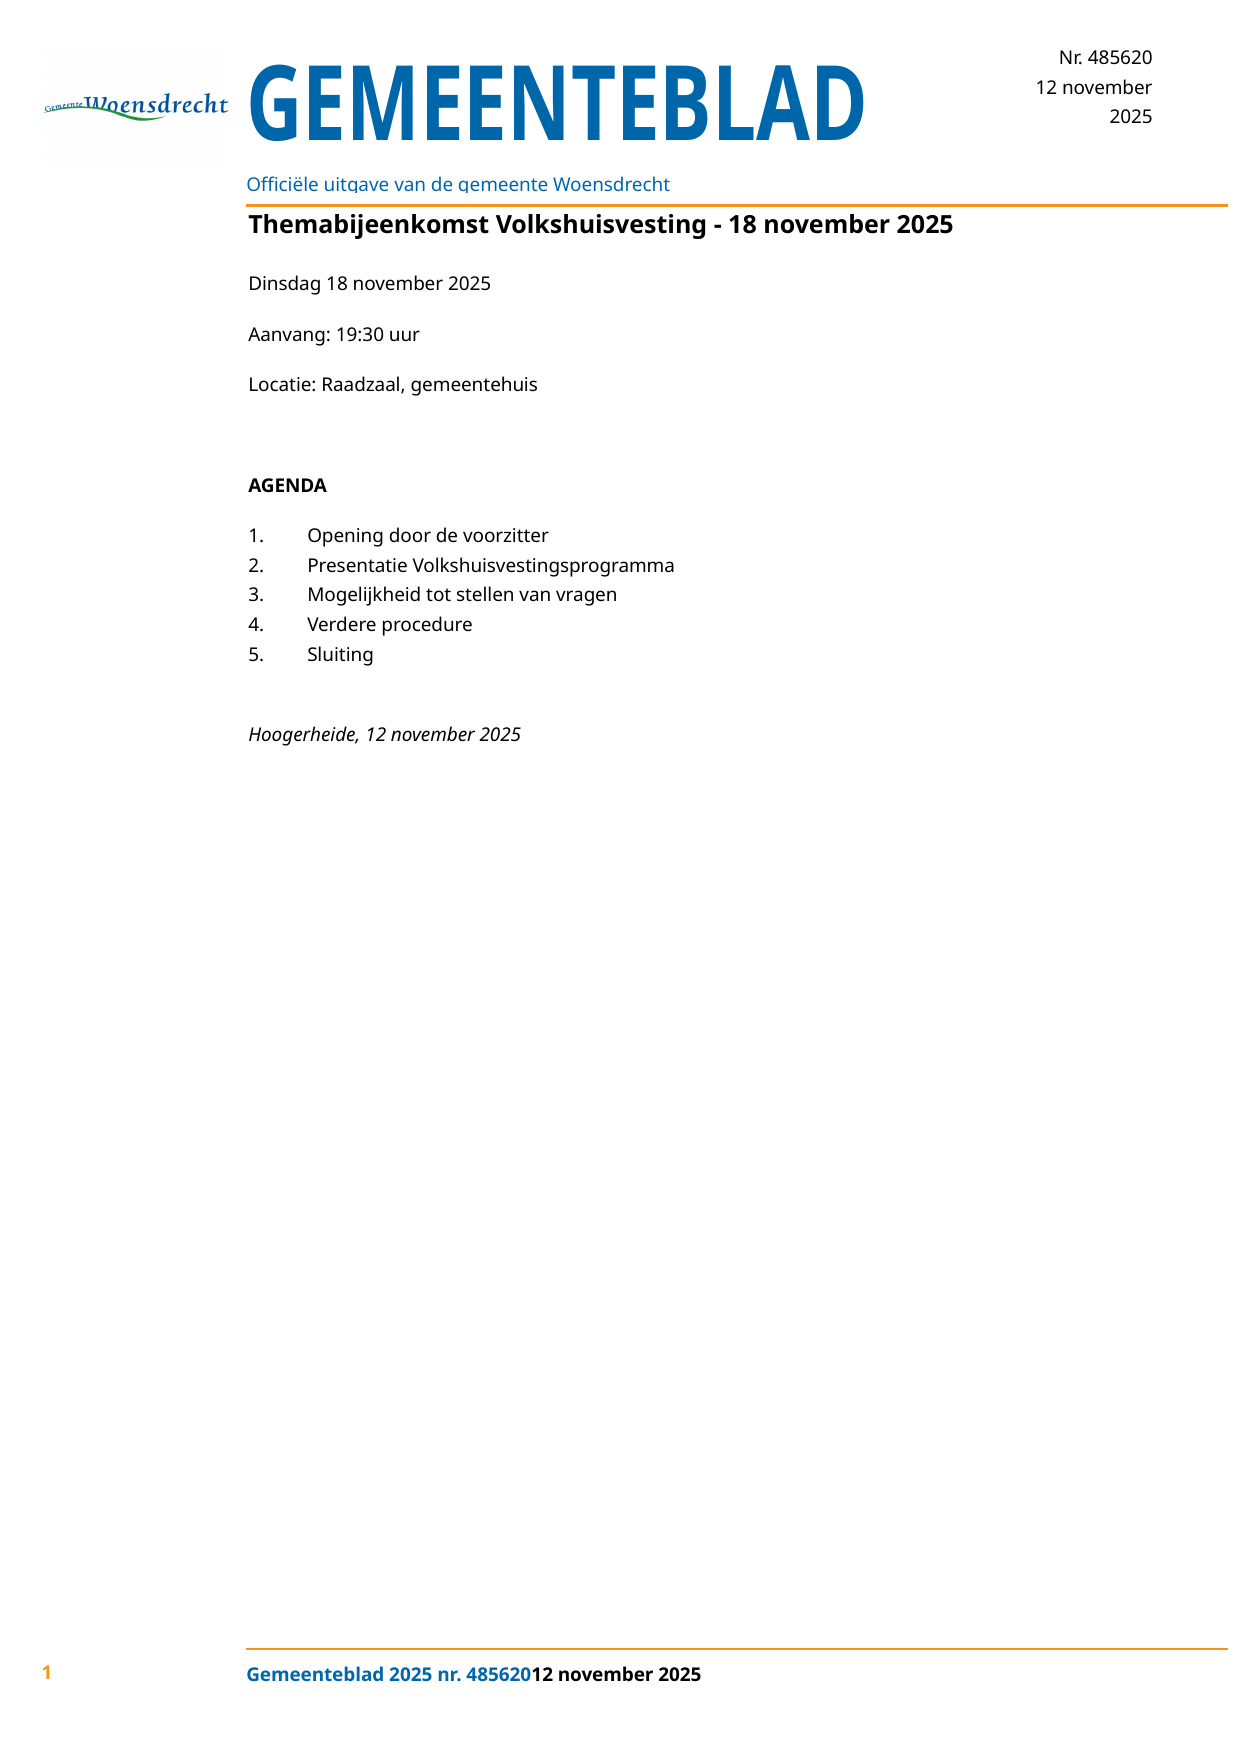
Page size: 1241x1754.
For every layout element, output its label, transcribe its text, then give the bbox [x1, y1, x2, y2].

list Verdere procedure [248, 611, 1152, 637]
list Mogelijkheid tot stellen van vragen [248, 582, 1152, 607]
text Aanvang: 19:30 uur [248, 321, 1152, 346]
text Themabijeenkomst Volkshuisvesting - 18 november 2025 [248, 207, 1152, 241]
text Locatie: Raadzaal, gemeentehuis [248, 371, 1152, 397]
text Dinsdag 18 november 2025 [248, 270, 1152, 296]
list Sluiting [248, 641, 1152, 666]
list Opening door de voorzitter [248, 522, 1152, 548]
list Presentatie Volkshuisvestingsprogramma [248, 552, 1152, 578]
text AGENDA [248, 472, 1152, 498]
text Hoogerheide, 12 november 2025 [248, 721, 1152, 746]
picture [41, 47, 231, 172]
